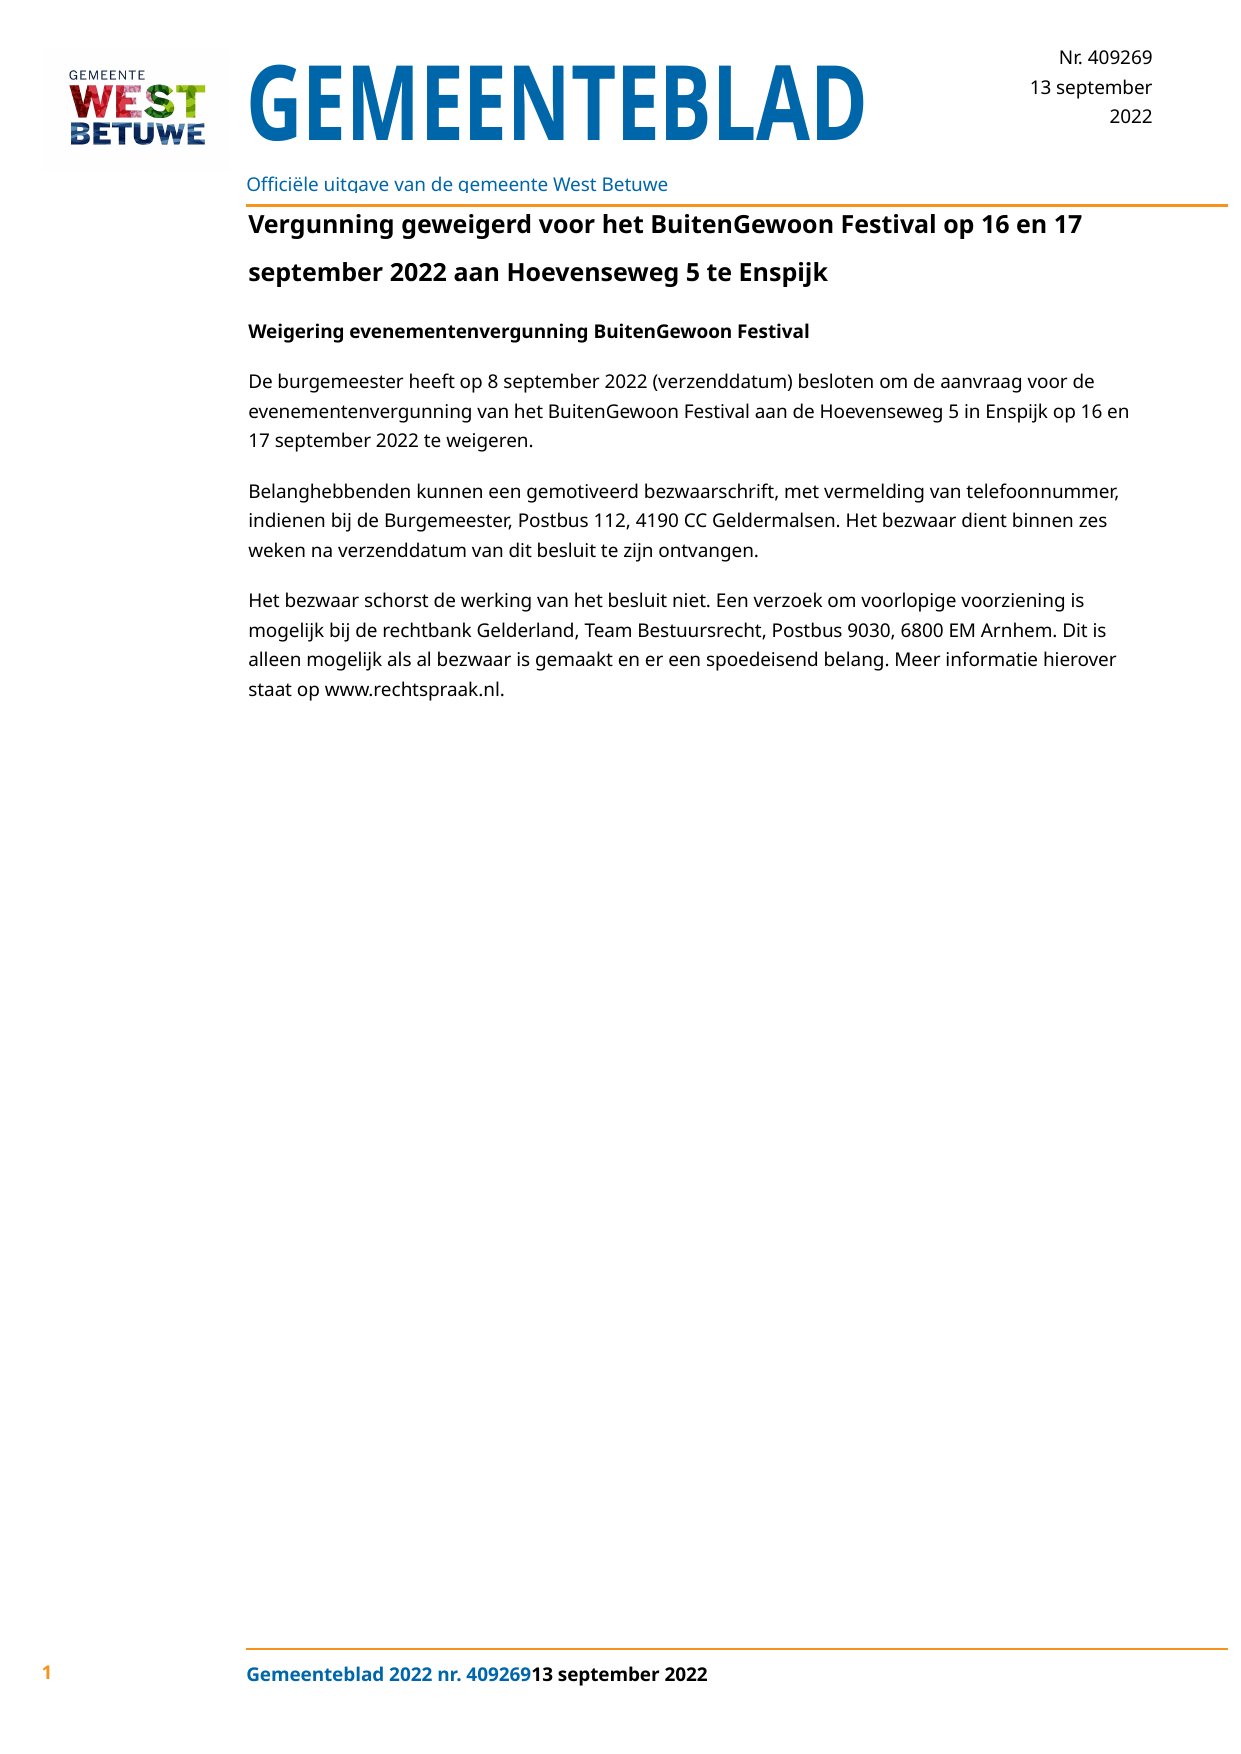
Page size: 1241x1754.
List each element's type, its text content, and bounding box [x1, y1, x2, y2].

picture [41, 47, 231, 172]
text De burgemeester heeft op 8 september 2022 (verzenddatum) besloten om de aanvraag voor de evenementenvergunning van het BuitenGewoon Festival aan de Hoevenseweg 5 in Enspijk op 16 en 17 september 2022 te weigeren. [248, 368, 1152, 453]
text Vergunning geweigerd voor het BuitenGewoon Festival op 16 en 17 september 2022 aan Hoevenseweg 5 te Enspijk [248, 207, 1152, 288]
text Het bezwaar schorst de werking van het besluit niet. Een verzoek om voorlopige voorziening is mogelijk bij de rechtbank Gelderland, Team Bestuursrecht, Postbus 9030, 6800 EM Arnhem. Dit is alleen mogelijk als al bezwaar is gemaakt en er een spoedeisend belang. Meer informatie hierover staat op www.rechtspraak.nl. [248, 587, 1152, 702]
text Weigering evenementenvergunning BuitenGewoon Festival [248, 318, 1152, 344]
text Belanghebbenden kunnen een gemotiveerd bezwaarschrift, met vermelding van telefoonnummer, indienen bij de Burgemeester, Postbus 112, 4190 CC Geldermalsen. Het bezwaar dient binnen zes weken na verzenddatum van dit besluit te zijn ontvangen. [248, 478, 1152, 563]
